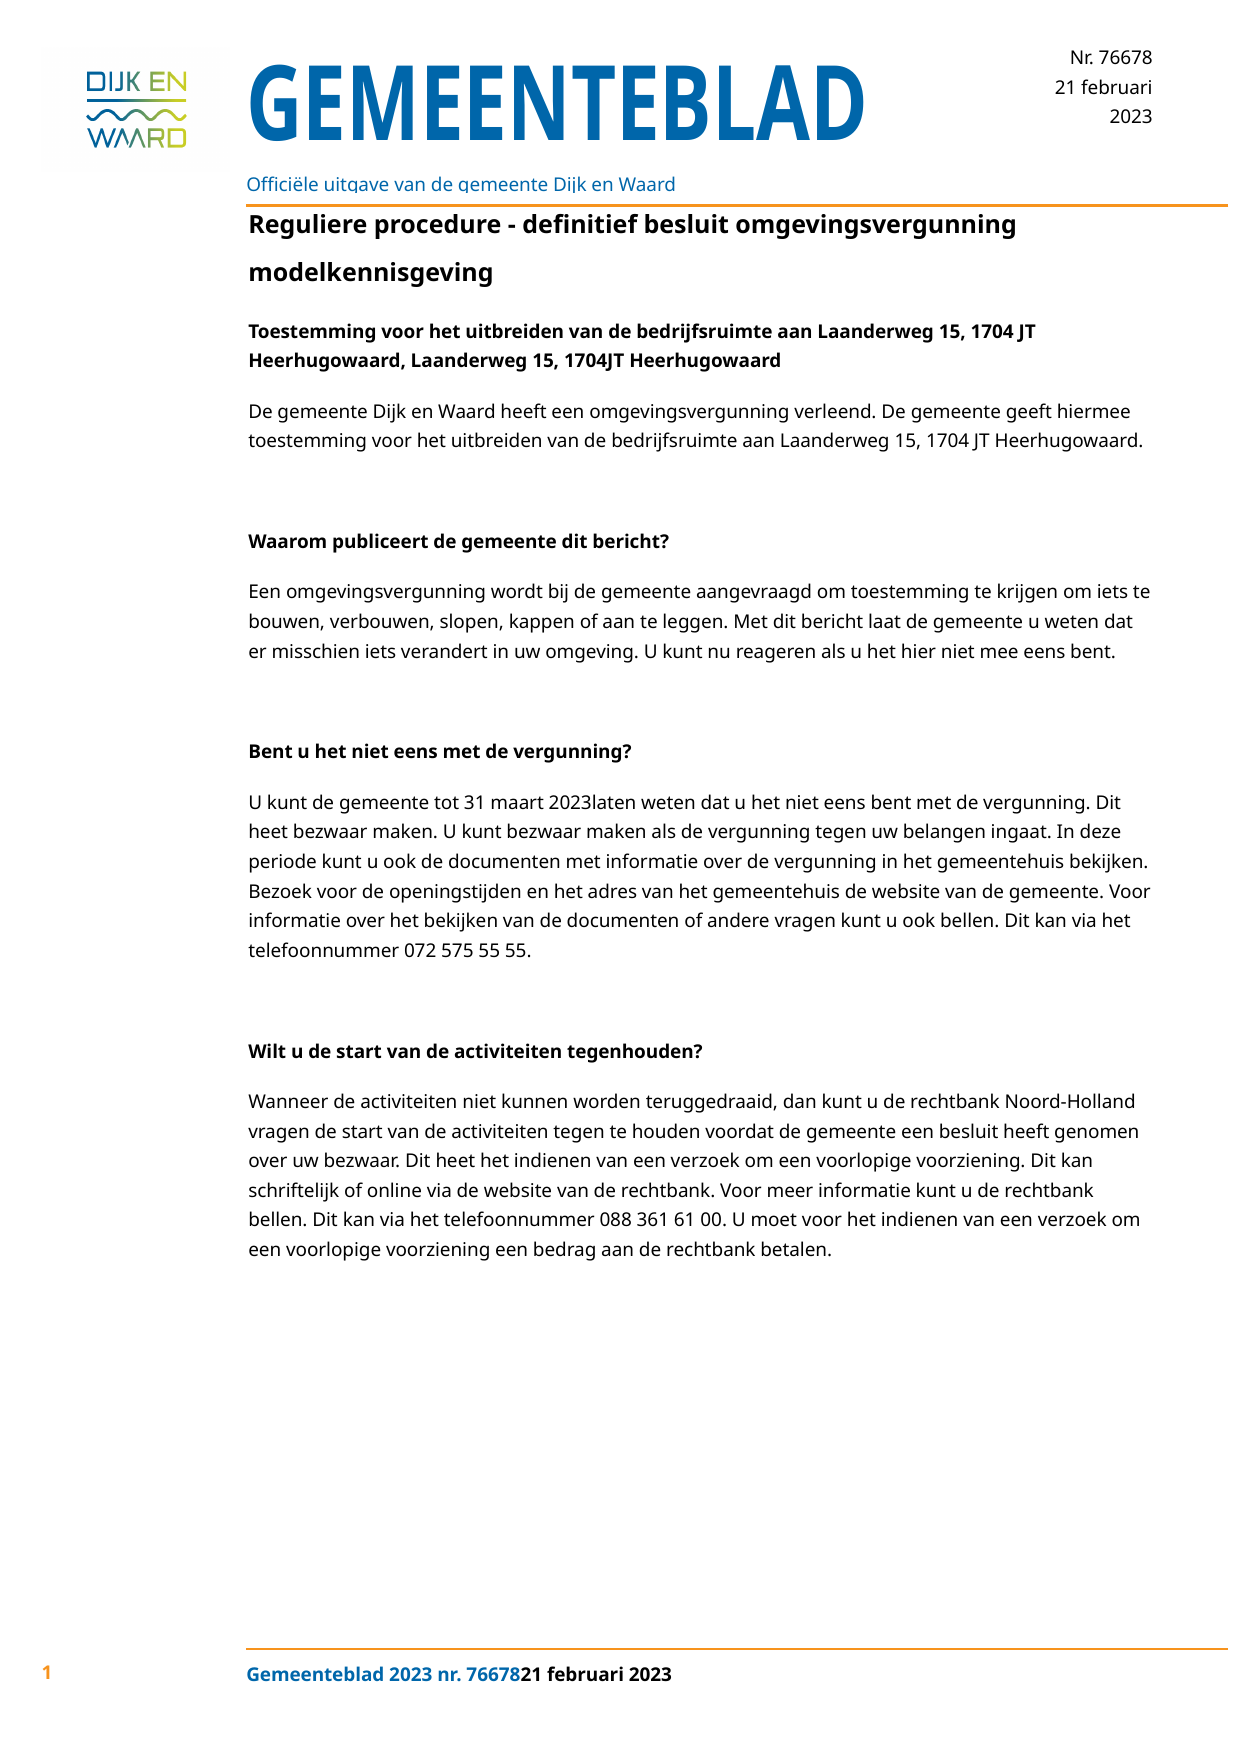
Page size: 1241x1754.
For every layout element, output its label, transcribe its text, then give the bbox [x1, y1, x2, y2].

text Bent u het niet eens met de vergunning? [248, 739, 1152, 764]
text Reguliere procedure - definitief besluit omgevingsvergunning modelkennisgeving [248, 207, 1152, 288]
text Een omgevingsvergunning wordt bij de gemeente aangevraagd om toestemming te krijgen om iets te bouwen, verbouwen, slopen, kappen of aan te leggen. Met dit bericht laat de gemeente u weten dat er misschien iets verandert in uw omgeving. U kunt nu reageren als u het hier niet mee eens bent. [248, 579, 1152, 664]
text Wilt u de start van de activiteiten tegenhouden? [248, 1038, 1152, 1064]
text U kunt de gemeente tot 31 maart 2023laten weten dat u het niet eens bent met de vergunning. Dit heet bezwaar maken. U kunt bezwaar maken als de vergunning tegen uw belangen ingaat. In deze periode kunt u ook de documenten met informatie over de vergunning in het gemeentehuis bekijken. Bezoek voor de openingstijden en het adres van het gemeentehuis de website van de gemeente. Voor informatie over het bekijken van de documenten of andere vragen kunt u ook bellen. Dit kan via het telefoonnummer 072 575 55 55. [248, 789, 1152, 963]
text Waarom publiceert de gemeente dit bericht? [248, 528, 1152, 554]
picture [41, 47, 231, 172]
text De gemeente Dijk en Waard heeft een omgevingsvergunning verleend. De gemeente geeft hiermee toestemming voor het uitbreiden van de bedrijfsruimte aan Laanderweg 15, 1704 JT Heerhugowaard. [248, 398, 1152, 453]
text Toestemming voor het uitbreiden van de bedrijfsruimte aan Laanderweg 15, 1704 JT Heerhugowaard, Laanderweg 15, 1704JT Heerhugowaard [248, 318, 1152, 373]
text Wanneer de activiteiten niet kunnen worden teruggedraaid, dan kunt u de rechtbank Noord-Holland vragen de start van de activiteiten tegen te houden voordat de gemeente een besluit heeft genomen over uw bezwaar. Dit heet het indienen van een verzoek om een voorlopige voorziening. Dit kan schriftelijk of online via de website van de rechtbank. Voor meer informatie kunt u de rechtbank bellen. Dit kan via het telefoonnummer 088 361 61 00. U moet voor het indienen van een verzoek om een voorlopige voorziening een bedrag aan de rechtbank betalen. [248, 1088, 1152, 1262]
